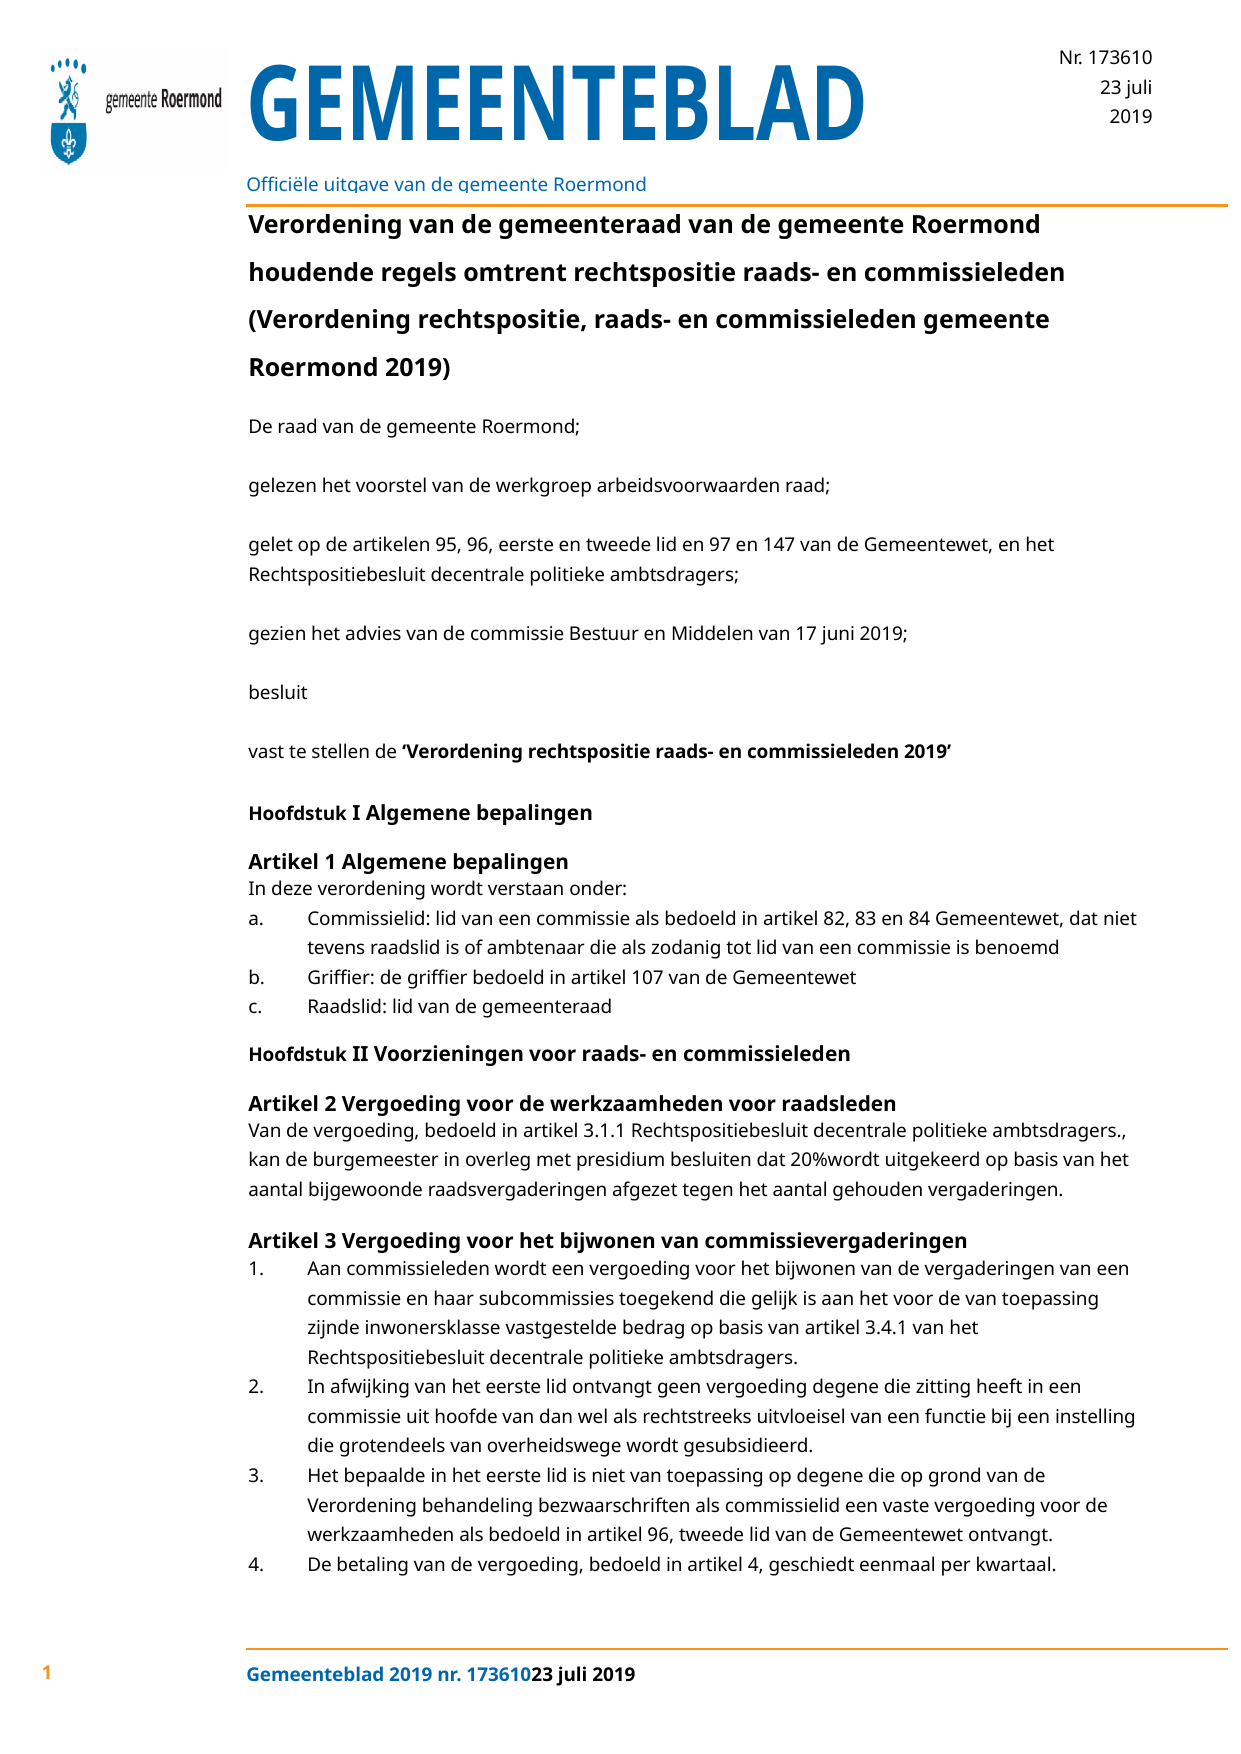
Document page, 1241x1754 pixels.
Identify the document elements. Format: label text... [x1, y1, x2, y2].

text vast te stellen de ‘Verordening rechtspositie raads- en commissieleden 2019’ [248, 738, 1152, 764]
text Verordening van de gemeenteraad van de gemeente Roermond houdende regels omtrent rechtspositie raads- en commissieleden (Verordening rechtspositie, raads- en commissieleden gemeente Roermond 2019) [248, 207, 1152, 384]
list Aan commissieleden wordt een vergoeding voor het bijwonen van de vergaderingen van een commissie en haar subcommissies toegekend die gelijk is aan het voor de van toepassing zijnde inwonersklasse vastgestelde bedrag op basis van artikel 3.4.1 van het Rechtspositiebesluit decentrale politieke ambtsdragers. [248, 1255, 1152, 1369]
picture [41, 47, 231, 172]
list Raadslid: lid van de gemeenteraad [248, 994, 1152, 1019]
text Artikel 2 Vergoeding voor de werkzaamheden voor raadsleden [248, 1089, 1152, 1117]
text Artikel 3 Vergoeding voor het bijwonen van commissievergaderingen [248, 1227, 1152, 1255]
list Griffier: de griffier bedoeld in artikel 107 van de Gemeentewet [248, 964, 1152, 990]
text In deze verordening wordt verstaan onder: [248, 875, 1152, 901]
text gezien het advies van de commissie Bestuur en Middelen van 17 juni 2019; [248, 620, 1152, 646]
text gelet op de artikelen 95, 96, eerste en tweede lid en 97 en 147 van de Gemeentewet, en het Rechtspositiebesluit decentrale politieke ambtsdragers; [248, 531, 1152, 587]
list De betaling van de vergoeding, bedoeld in artikel 4, geschiedt eenmaal per kwartaal. [248, 1551, 1152, 1577]
list Het bepaalde in het eerste lid is niet van toepassing op degene die op grond van de Verordening behandeling bezwaarschriften als commissielid een vaste vergoeding voor de werkzaamheden als bedoeld in artikel 96, tweede lid van de Gemeentewet ontvangt. [248, 1462, 1152, 1547]
text gelezen het voorstel van de werkgroep arbeidsvoorwaarden raad; [248, 472, 1152, 498]
text Hoofdstuk I Algemene bepalingen [248, 798, 1152, 826]
text Van de vergoeding, bedoeld in artikel 3.1.1 Rechtspositiebesluit decentrale politieke ambtsdragers., kan de burgemeester in overleg met presidium besluiten dat 20%wordt uitgekeerd op basis van het aantal bijgewoonde raadsvergaderingen afgezet tegen het aantal gehouden vergaderingen. [248, 1117, 1152, 1202]
text besluit [248, 679, 1152, 705]
text Hoofdstuk II Voorzieningen voor raads- en commissieleden [248, 1039, 1152, 1068]
list In afwijking van het eerste lid ontvangt geen vergoeding degene die zitting heeft in een commissie uit hoofde van dan wel als rechtstreeks uitvloeisel van een functie bij een instelling die grotendeels van overheidswege wordt gesubsidieerd. [248, 1373, 1152, 1458]
list Commissielid: lid van een commissie als bedoeld in artikel 82, 83 en 84 Gemeentewet, dat niet tevens raadslid is of ambtenaar die als zodanig tot lid van een commissie is benoemd [248, 905, 1152, 960]
text Artikel 1 Algemene bepalingen [248, 847, 1152, 875]
text De raad van de gemeente Roermond; [248, 413, 1152, 439]
